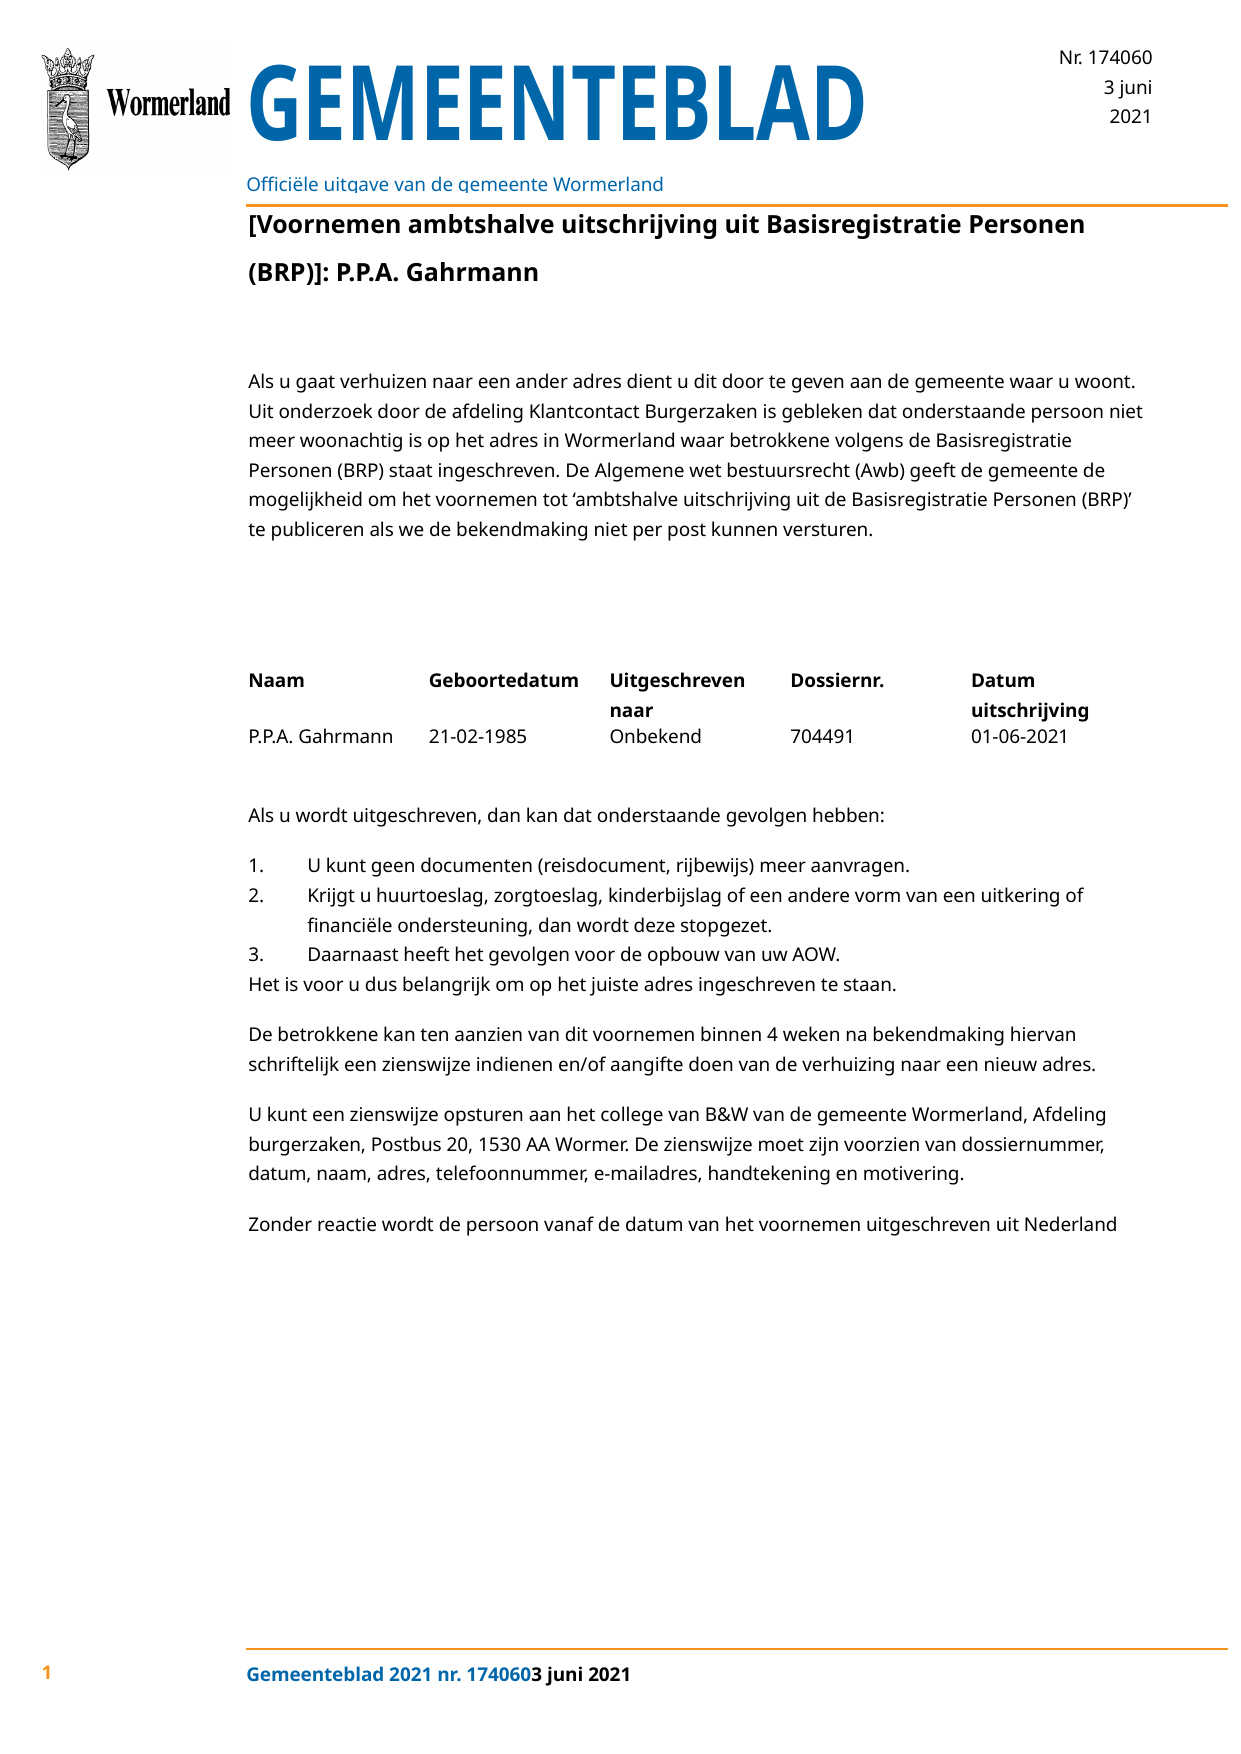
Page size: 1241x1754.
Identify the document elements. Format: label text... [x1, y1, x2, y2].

text Als u gaat verhuizen naar een ander adres dient u dit door te geven aan de gemeente waar u woont. Uit onderzoek door de afdeling Klantcontact Burgerzaken is gebleken dat onderstaande persoon niet meer woonachtig is op het adres in Wormerland waar betrokkene volgens de Basisregistratie Personen (BRP) staat ingeschreven. De Algemene wet bestuursrecht (Awb) geeft de gemeente de mogelijkheid om het voornemen tot ‘ambtshalve uitschrijving uit de Basisregistratie Personen (BRP)’ te publiceren als we de bekendmaking niet per post kunnen versturen. [248, 368, 1152, 542]
text De betrokkene kan ten aanzien van dit voornemen binnen 4 weken na bekendmaking hiervan schriftelijk een zienswijze indienen en/of aangifte doen van de verhuizing naar een nieuw adres. [248, 1021, 1152, 1077]
text Als u wordt uitgeschreven, dan kan dat onderstaande gevolgen hebben: [248, 802, 1152, 828]
picture [41, 47, 231, 172]
table_cell P.P.A. Gahrmann [248, 723, 429, 749]
list U kunt geen documenten (reisdocument, rijbewijs) meer aanvragen. [248, 853, 1152, 878]
table_header Uitgeschreven naar [609, 668, 790, 723]
table_header Datum uitschrijving [971, 668, 1152, 723]
text Het is voor u dus belangrijk om op het juiste adres ingeschreven te staan. [248, 971, 1152, 997]
table_cell Onbekend [609, 723, 790, 749]
text Zonder reactie wordt de persoon vanaf de datum van het voornemen uitgeschreven uit Nederland [248, 1211, 1152, 1237]
table_header Dossiernr. [790, 668, 971, 723]
table_header Geboortedatum [429, 668, 609, 723]
table_header Naam [248, 668, 429, 723]
table_cell 21-02-1985 [429, 723, 609, 749]
list Daarnaast heeft het gevolgen voor de opbouw van uw AOW. [248, 941, 1152, 967]
table_cell 01-06-2021 [971, 723, 1152, 749]
text [Voornemen ambtshalve uitschrijving uit Basisregistratie Personen (BRP)]: P.P.A. Gahrmann [248, 207, 1152, 288]
list Krijgt u huurtoeslag, zorgtoeslag, kinderbijslag of een andere vorm van een uitkering of financiële ondersteuning, dan wordt deze stopgezet. [248, 882, 1152, 938]
text U kunt een zienswijze opsturen aan het college van B&W van de gemeente Wormerland, Afdeling burgerzaken, Postbus 20, 1530 AA Wormer. De zienswijze moet zijn voorzien van dossiernummer, datum, naam, adres, telefoonnummer, e-mailadres, handtekening en motivering. [248, 1101, 1152, 1186]
table_cell 704491 [790, 723, 971, 749]
